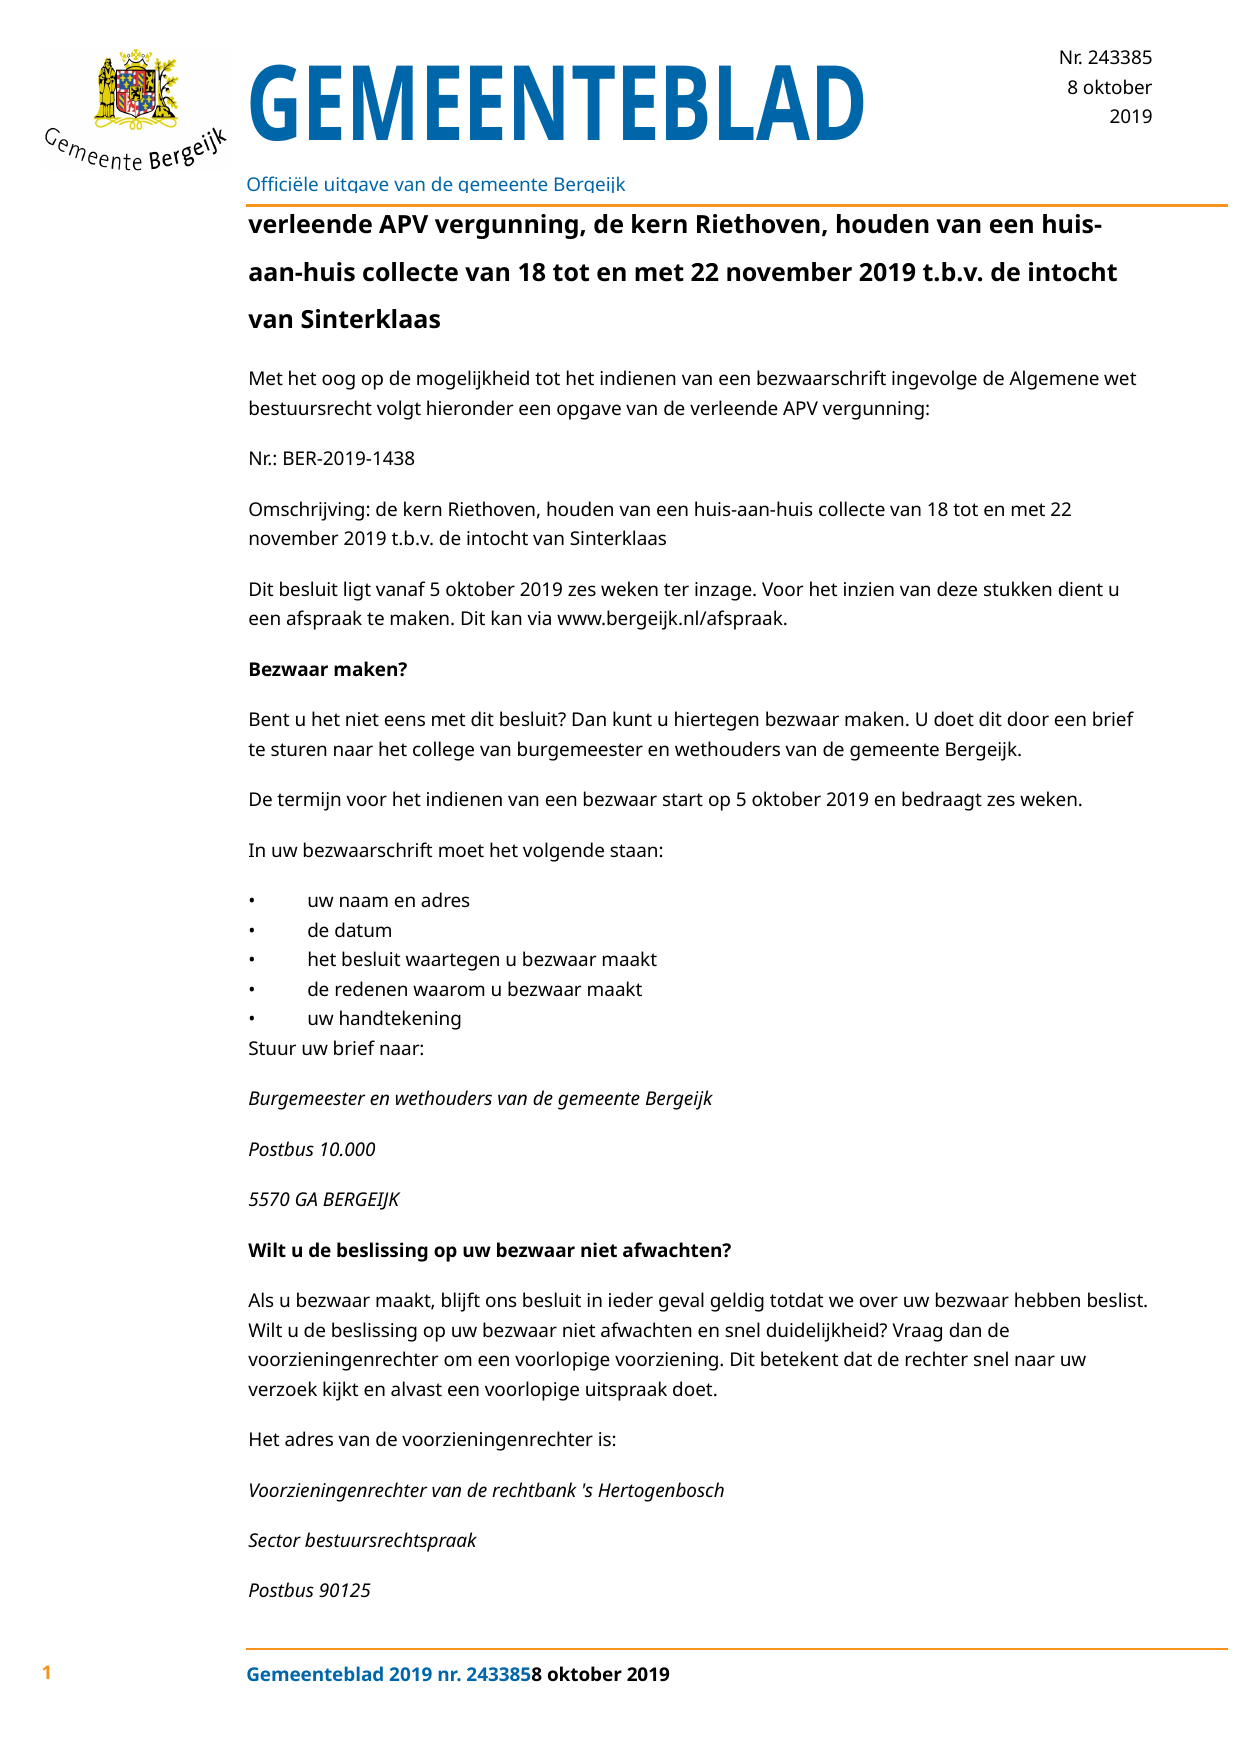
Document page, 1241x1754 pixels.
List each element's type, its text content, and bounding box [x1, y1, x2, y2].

list uw handtekening [248, 1006, 1152, 1031]
list het besluit waartegen u bezwaar maakt [248, 946, 1152, 972]
text Nr.: BER-2019-1438 [248, 446, 1152, 471]
text Dit besluit ligt vanaf 5 oktober 2019 zes weken ter inzage. Voor het inzien van deze stukken dient u een afspraak te maken. Dit kan via www.bergeijk.nl/afspraak. [248, 576, 1152, 631]
text Voorzieningenrechter van de rechtbank 's Hertogenbosch [248, 1477, 1152, 1502]
text De termijn voor het indienen van een bezwaar start op 5 oktober 2019 en bedraagt zes weken. [248, 786, 1152, 812]
text Als u bezwaar maakt, blijft ons besluit in ieder geval geldig totdat we over uw bezwaar hebben beslist. Wilt u de beslissing op uw bezwaar niet afwachten en snel duidelijkheid? Vraag dan de voorzieningenrechter om een voorlopige voorziening. Dit betekent dat de rechter snel naar uw verzoek kijkt en alvast een voorlopige uitspraak doet. [248, 1287, 1152, 1402]
list de redenen waarom u bezwaar maakt [248, 976, 1152, 1002]
text Postbus 10.000 [248, 1136, 1152, 1162]
text Stuur uw brief naar: [248, 1035, 1152, 1061]
text Sector bestuursrechtspraak [248, 1527, 1152, 1553]
text Wilt u de beslissing op uw bezwaar niet afwachten? [248, 1237, 1152, 1262]
picture [41, 47, 231, 172]
text verleende APV vergunning, de kern Riethoven, houden van een huis-aan-huis collecte van 18 tot en met 22 november 2019 t.b.v. de intocht van Sinterklaas [248, 207, 1152, 336]
text 5570 GA BERGEIJK [248, 1186, 1152, 1212]
text Omschrijving: de kern Riethoven, houden van een huis-aan-huis collecte van 18 tot en met 22 november 2019 t.b.v. de intocht van Sinterklaas [248, 496, 1152, 551]
text Met het oog op de mogelijkheid tot het indienen van een bezwaarschrift ingevolge de Algemene wet bestuursrecht volgt hieronder een opgave van de verleende APV vergunning: [248, 366, 1152, 421]
text Bezwaar maken? [248, 656, 1152, 682]
list uw naam en adres [248, 887, 1152, 913]
text Het adres van de voorzieningenrechter is: [248, 1426, 1152, 1452]
text Burgemeester en wethouders van de gemeente Bergeijk [248, 1086, 1152, 1111]
text In uw bezwaarschrift moet het volgende staan: [248, 837, 1152, 862]
text Bent u het niet eens met dit besluit? Dan kunt u hiertegen bezwaar maken. U doet dit door een brief te sturen naar het college van burgemeester en wethouders van de gemeente Bergeijk. [248, 706, 1152, 762]
text Postbus 90125 [248, 1578, 1152, 1603]
list de datum [248, 917, 1152, 942]
